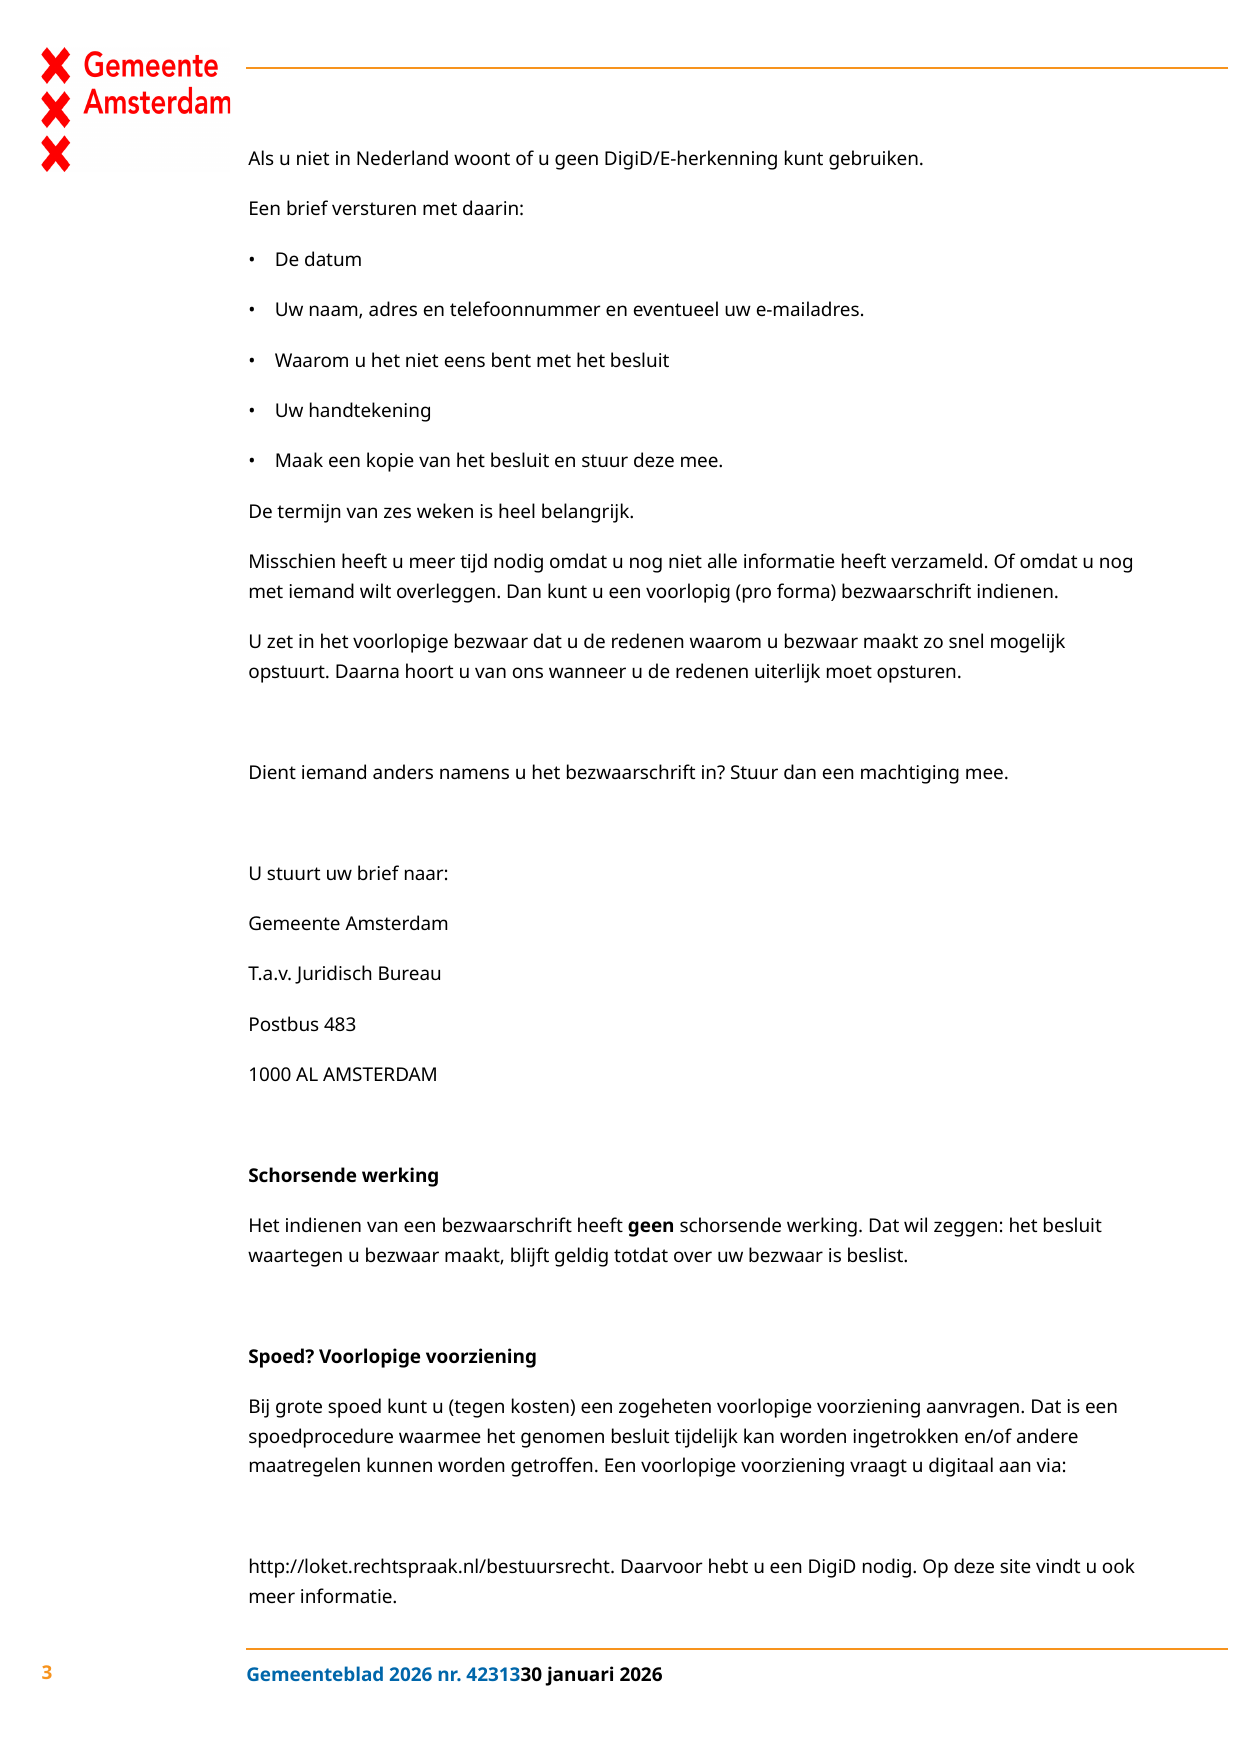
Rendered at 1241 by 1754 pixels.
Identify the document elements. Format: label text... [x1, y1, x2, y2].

text Postbus 483 [248, 1011, 1152, 1037]
text 1000 AL AMSTERDAM [248, 1061, 1152, 1087]
picture [41, 47, 231, 172]
text U zet in het voorlopige bezwaar dat u de redenen waarom u bezwaar maakt zo snel mogelijk opstuurt. Daarna hoort u van ons wanneer u de redenen uiterlijk moet opsturen. [248, 628, 1152, 684]
text • Uw handtekening [248, 397, 1152, 423]
text • Waarom u het niet eens bent met het besluit [248, 347, 1152, 373]
text Gemeente Amsterdam [248, 910, 1152, 936]
text Bij grote spoed kunt u (tegen kosten) een zogeheten voorlopige voorziening aanvragen. Dat is een spoedprocedure waarmee het genomen besluit tijdelijk kan worden ingetrokken en/of andere maatregelen kunnen worden getroffen. Een voorlopige voorziening vraagt u digitaal aan via: [248, 1393, 1152, 1478]
text Het indienen van een bezwaarschrift heeft geen schorsende werking. Dat wil zeggen: het besluit waartegen u bezwaar maakt, blijft geldig totdat over uw bezwaar is beslist. [248, 1213, 1152, 1268]
text U stuurt uw brief naar: [248, 860, 1152, 886]
text Spoed? Voorlopige voorziening [248, 1343, 1152, 1369]
text • De datum [248, 246, 1152, 272]
text Als u niet in Nederland woont of u geen DigiD/E-herkenning kunt gebruiken. [248, 145, 1152, 171]
text Dient iemand anders namens u het bezwaarschrift in? Stuur dan een machtiging mee. [248, 759, 1152, 785]
text T.a.v. Juridisch Bureau [248, 961, 1152, 986]
text De termijn van zes weken is heel belangrijk. [248, 498, 1152, 524]
text • Uw naam, adres en telefoonnummer en eventueel uw e-mailadres. [248, 296, 1152, 322]
text Schorsende werking [248, 1162, 1152, 1188]
text Misschien heeft u meer tijd nodig omdat u nog niet alle informatie heeft verzameld. Of omdat u nog met iemand wilt overleggen. Dan kunt u een voorlopig (pro forma) bezwaarschrift indienen. [248, 548, 1152, 604]
text • Maak een kopie van het besluit en stuur deze mee. [248, 448, 1152, 473]
text Een brief versturen met daarin: [248, 196, 1152, 221]
text http://loket.rechtspraak.nl/bestuursrecht. Daarvoor hebt u een DigiD nodig. Op deze site vindt u ook meer informatie. [248, 1553, 1152, 1609]
